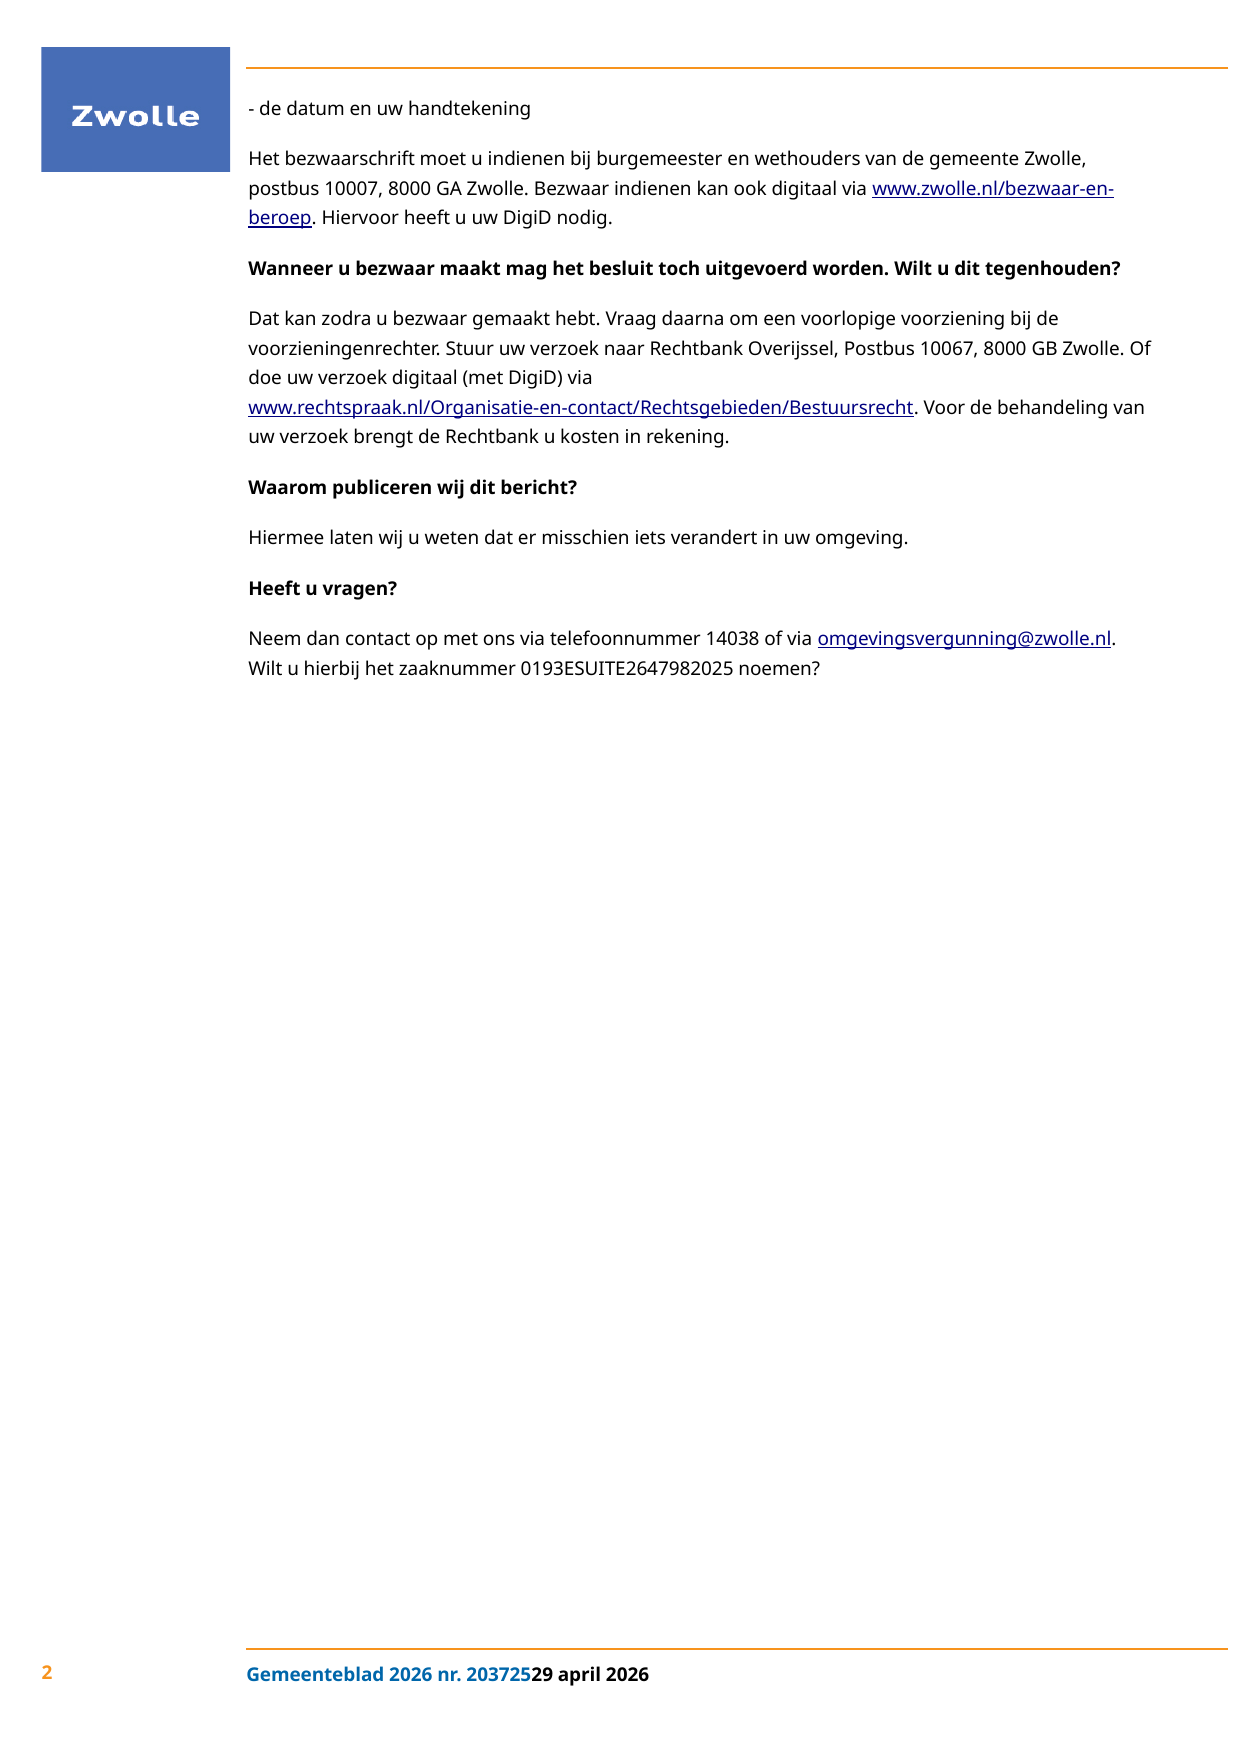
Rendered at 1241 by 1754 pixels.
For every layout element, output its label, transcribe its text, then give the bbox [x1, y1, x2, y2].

text - de datum en uw handtekening [248, 95, 1152, 121]
text Wanneer u bezwaar maakt mag het besluit toch uitgevoerd worden. Wilt u dit tegenhouden? [248, 255, 1152, 281]
text Hiermee laten wij u weten dat er misschien iets verandert in uw omgeving. [248, 524, 1152, 550]
picture [41, 47, 231, 172]
text Waarom publiceren wij dit bericht? [248, 474, 1152, 500]
text Het bezwaarschrift moet u indienen bij burgemeester en wethouders van de gemeente Zwolle, postbus 10007, 8000 GA Zwolle. Bezwaar indienen kan ook digitaal via www.zwolle.nl/bezwaar-en-beroep. Hiervoor heeft u uw DigiD nodig. [248, 145, 1152, 230]
text Heeft u vragen? [248, 575, 1152, 601]
text Dat kan zodra u bezwaar gemaakt hebt. Vraag daarna om een voorlopige voorziening bij de voorzieningenrechter. Stuur uw verzoek naar Rechtbank Overijssel, Postbus 10067, 8000 GB Zwolle. Of doe uw verzoek digitaal (met DigiD) via www.rechtspraak.nl/Organisatie-en-contact/Rechtsgebieden/Bestuursrecht. Voor de behandeling van uw verzoek brengt de Rechtbank u kosten in rekening. [248, 305, 1152, 449]
text Neem dan contact op met ons via telefoonnummer 14038 of via omgevingsvergunning@zwolle.nl. Wilt u hierbij het zaaknummer 0193ESUITE2647982025 noemen? [248, 625, 1152, 681]
